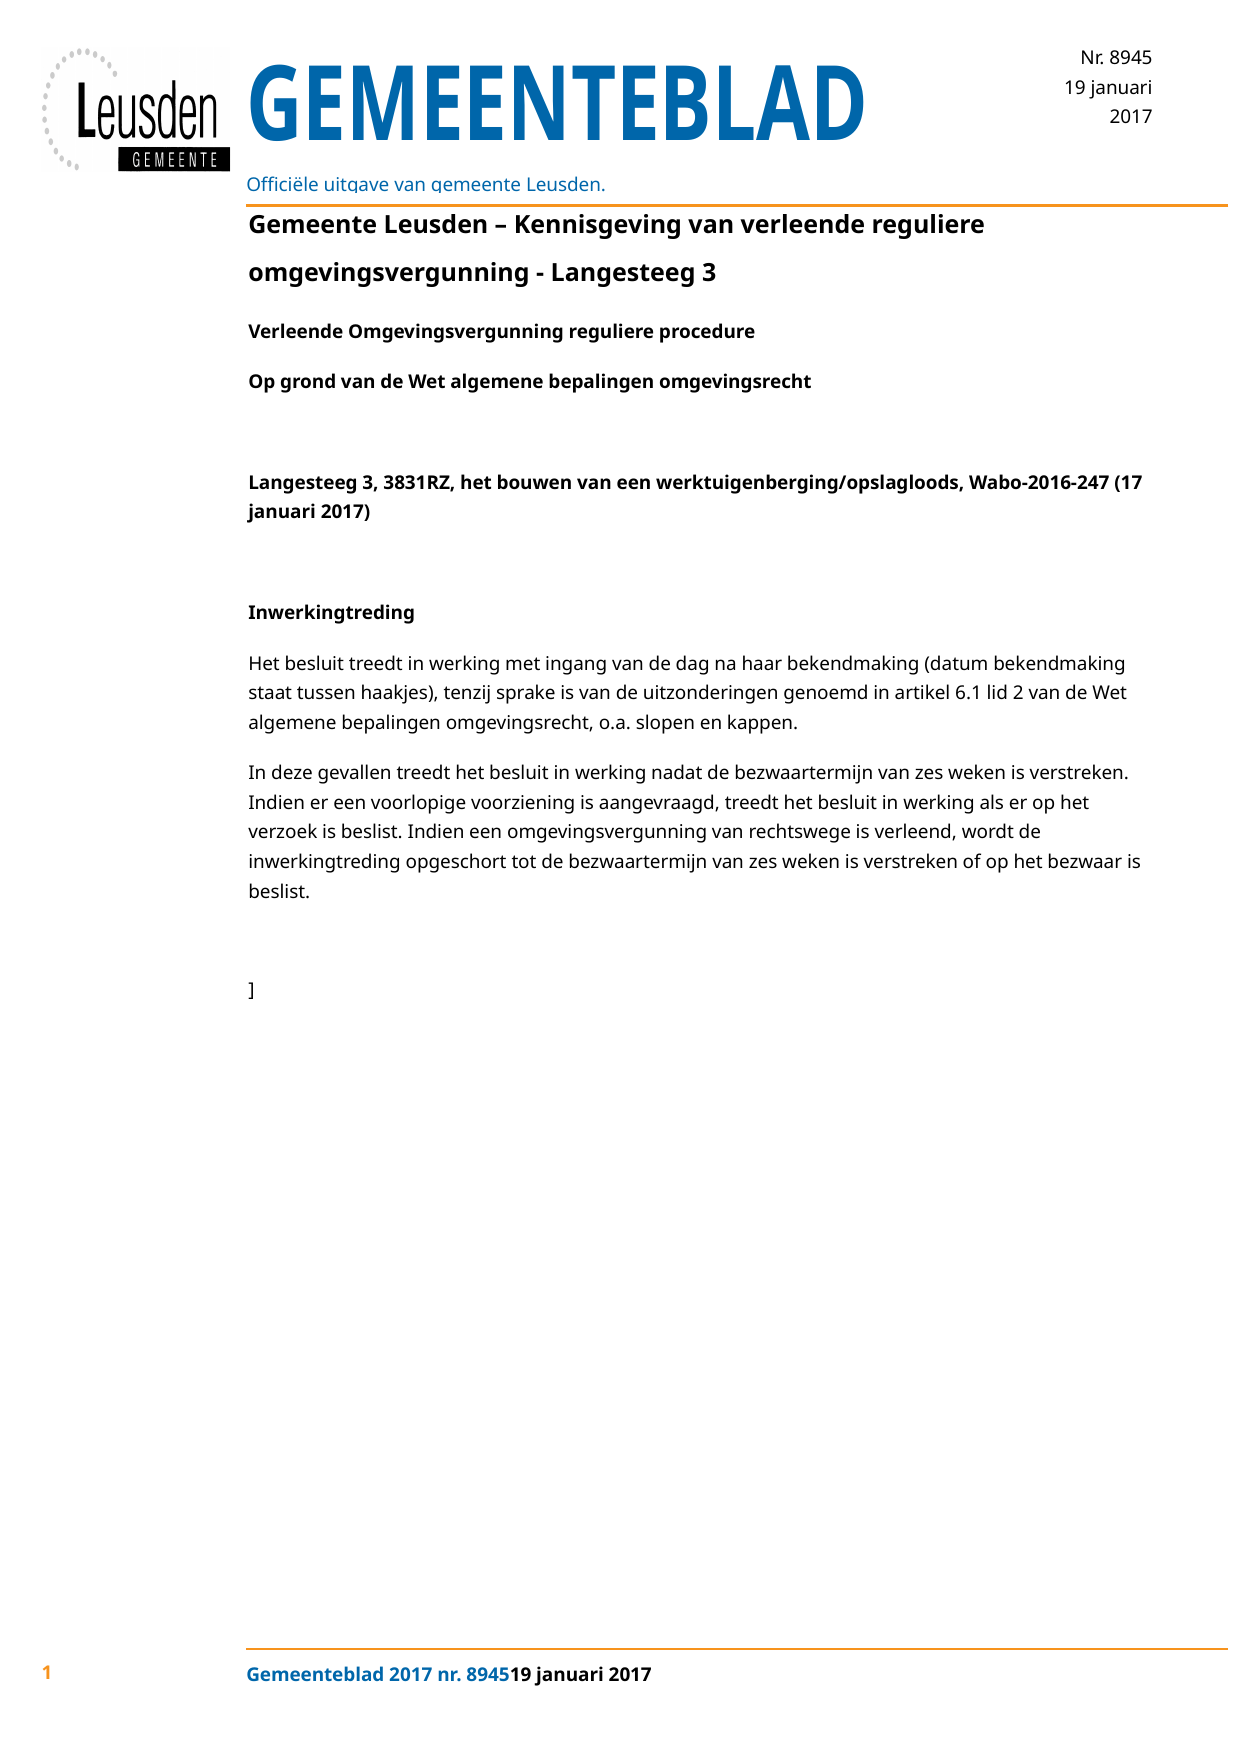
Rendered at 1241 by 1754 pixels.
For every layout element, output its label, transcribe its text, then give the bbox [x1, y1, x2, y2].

text Gemeente Leusden – Kennisgeving van verleende reguliere omgevingsvergunning - Langesteeg 3 [248, 207, 1152, 288]
text ] [248, 976, 1152, 1002]
text Inwerkingtreding [248, 599, 1152, 625]
text In deze gevallen treedt het besluit in werking nadat de bezwaartermijn van zes weken is verstreken. Indien er een voorlopige voorziening is aangevraagd, treedt het besluit in werking als er op het verzoek is beslist. Indien een omgevingsvergunning van rechtswege is verleend, wordt de inwerkingtreding opgeschort tot de bezwaartermijn van zes weken is verstreken of op het bezwaar is beslist. [248, 759, 1152, 904]
text Op grond van de Wet algemene bepalingen omgevingsrecht [248, 368, 1152, 394]
text Langesteeg 3, 3831RZ, het bouwen van een werktuigenberging/opslagloods, Wabo-2016-247 (17 januari 2017) [248, 469, 1152, 524]
picture [41, 47, 231, 172]
text Verleende Omgevingsvergunning reguliere procedure [248, 318, 1152, 344]
text Het besluit treedt in werking met ingang van de dag na haar bekendmaking (datum bekendmaking staat tussen haakjes), tenzij sprake is van de uitzonderingen genoemd in artikel 6.1 lid 2 van de Wet algemene bepalingen omgevingsrecht, o.a. slopen en kappen. [248, 650, 1152, 735]
